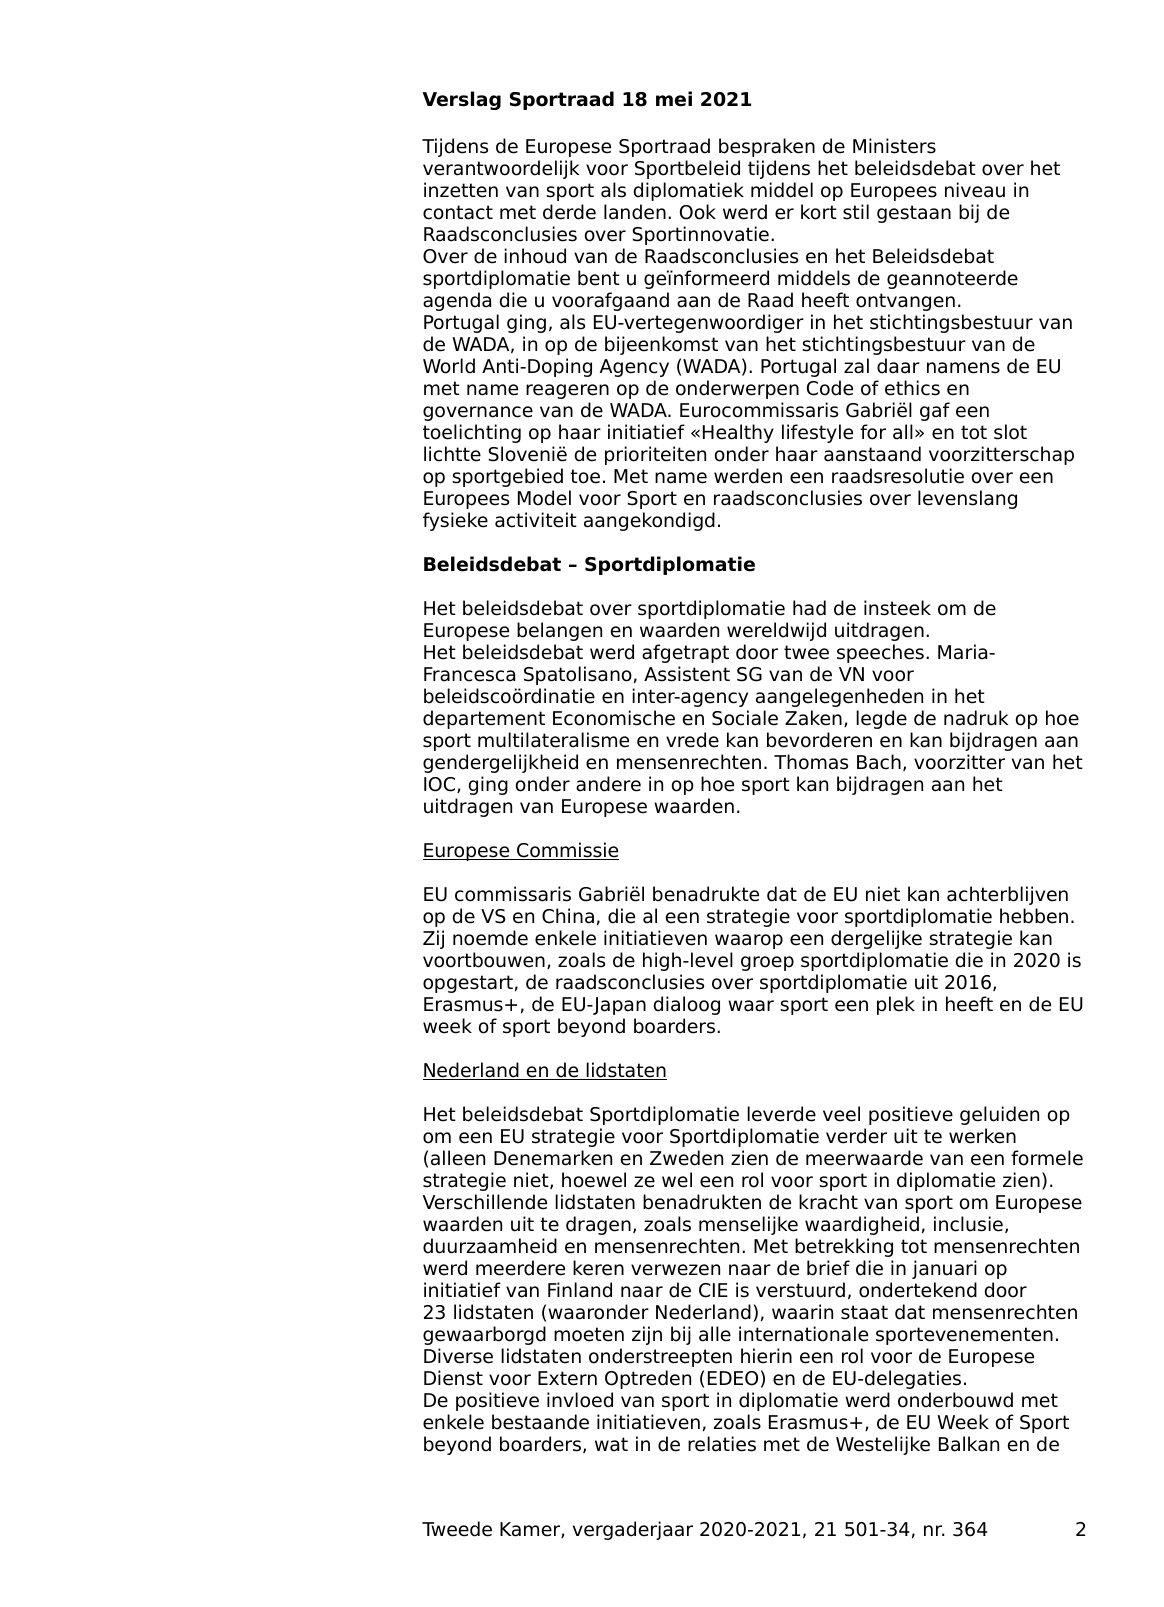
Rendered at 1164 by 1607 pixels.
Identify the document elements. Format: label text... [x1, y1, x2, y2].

subtitle Beleidsdebat – Sportdiplomatie [422, 554, 1087, 576]
text Het beleidsdebat Sportdiplomatie leverde veel positieve geluiden op om een EU strategie voor Sportdiplomatie verder uit te werken (alleen Denemarken en Zweden zien de meerwaarde van een formele strategie niet, hoewel ze wel een rol voor sport in diplomatie zien). Verschillende lidstaten benadrukten de kracht van sport om Europese waarden uit te dragen, zoals menselijke waardigheid, inclusie, duurzaamheid en mensenrechten. Met betrekking tot mensenrechten werd meerdere keren verwezen naar de brief die in januari op initiatief van Finland naar de CIE is verstuurd, ondertekend door 23 lidstaten (waaronder Nederland), waarin staat dat mensenrechten gewaarborgd moeten zijn bij alle internationale sportevenementen. Diverse lidstaten onderstreepten hierin een rol voor de Europese Dienst voor Extern Optreden (EDEO) en de EU-delegaties. [422, 1104, 1087, 1390]
text Over de inhoud van de Raadsconclusies en het Beleidsdebat sportdiplomatie bent u geïnformeerd middels de geannoteerde agenda die u voorafgaand aan de Raad heeft ontvangen. [422, 246, 1087, 312]
text Het beleidsdebat over sportdiplomatie had de insteek om de Europese belangen en waarden wereldwijd uitdragen. [422, 598, 1087, 642]
text Het beleidsdebat werd afgetrapt door twee speeches. Maria-Francesca Spatolisano, Assistent SG van de VN voor beleidscoördinatie en inter-agency aangelegenheden in het departement Economische en Sociale Zaken, legde de nadruk op hoe sport multilateralisme en vrede kan bevorderen en kan bijdragen aan gendergelijkheid en mensenrechten. Thomas Bach, voorzitter van het IOC, ging onder andere in op hoe sport kan bijdragen aan het uitdragen van Europese waarden. [422, 642, 1087, 818]
subtitle Verslag Sportraad 18 mei 2021 [422, 89, 1087, 111]
text EU commissaris Gabriël benadrukte dat de EU niet kan achterblijven op de VS en China, die al een strategie voor sportdiplomatie hebben. Zij noemde enkele initiatieven waarop een dergelijke strategie kan voortbouwen, zoals de high-level groep sportdiplomatie die in 2020 is opgestart, de raadsconclusies over sportdiplomatie uit 2016, Erasmus+, de EU-Japan dialoog waar sport een plek in heeft en de EU week of sport beyond boarders. [422, 884, 1087, 1038]
text Portugal ging, als EU-vertegenwoordiger in het stichtingsbestuur van de WADA, in op de bijeenkomst van het stichtingsbestuur van de World Anti-Doping Agency (WADA). Portugal zal daar namens de EU met name reageren op de onderwerpen Code of ethics en governance van de WADA. Eurocommissaris Gabriël gaf een toelichting op haar initiatief «Healthy lifestyle for all» en tot slot lichtte Slovenië de prioriteiten onder haar aanstaand voorzitterschap op sportgebied toe. Met name werden een raadsresolutie over een Europees Model voor Sport en raadsconclusies over levenslang fysieke activiteit aangekondigd. [422, 312, 1087, 532]
text Tijdens de Europese Sportraad bespraken de Ministers verantwoordelijk voor Sportbeleid tijdens het beleidsdebat over het inzetten van sport als diplomatiek middel op Europees niveau in contact met derde landen. Ook werd er kort stil gestaan bij de Raadsconclusies over Sportinnovatie. [422, 136, 1087, 246]
subtitle Nederland en de lidstaten [422, 1060, 1087, 1082]
subtitle Europese Commissie [422, 840, 1087, 862]
text De positieve invloed van sport in diplomatie werd onderbouwd met enkele bestaande initiatieven, zoals Erasmus+, de EU Week of Sport beyond boarders, wat in de relaties met de Westelijke Balkan en de [422, 1390, 1087, 1456]
